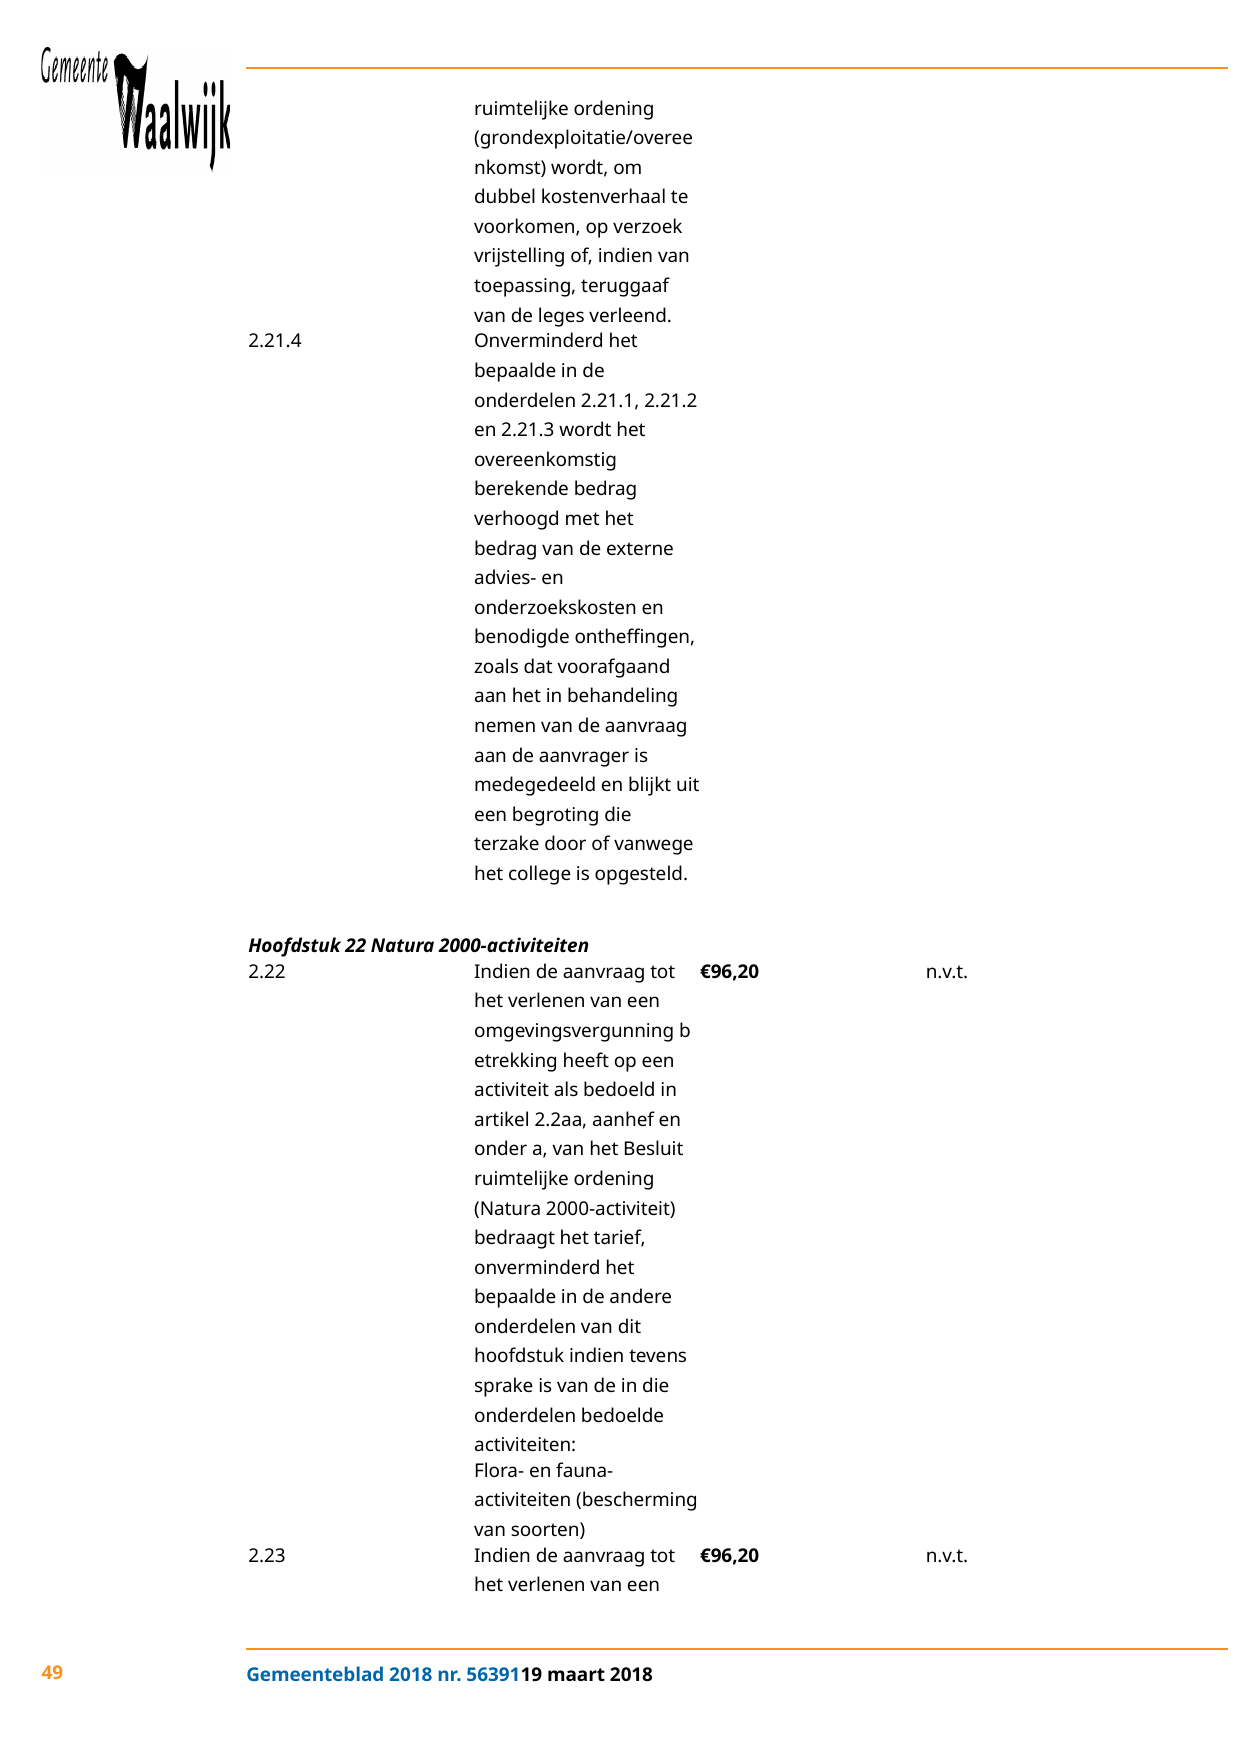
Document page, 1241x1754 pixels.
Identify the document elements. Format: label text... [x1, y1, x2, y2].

table_cell 2.21.4 [248, 328, 474, 886]
text Hoofdstuk 22 Natura 2000-activiteiten [248, 932, 1152, 958]
table_header 2.22 [248, 958, 474, 1457]
table_header n.v.t. [926, 958, 1152, 1457]
table_cell Flora- en fauna-activiteiten (bescherming van soorten) [474, 1457, 700, 1542]
picture [41, 47, 231, 172]
table_cell n.v.t. [926, 1542, 1152, 1597]
table_cell Onverminderd het bepaalde in de onderdelen 2.21.1, 2.21.2 en 2.21.3 wordt het overeenkomstig berekende bedrag verhoogd met het bedrag van de externe advies- en onderzoekskosten en benodigde ontheffingen, zoals dat voorafgaand aan het in behandeling nemen van de aanvraag aan de aanvrager is medegedeeld en blijkt uit een begroting die terzake door of vanwege het college is opgesteld. [474, 328, 700, 886]
table_cell [700, 328, 926, 886]
table_cell 2.23 [248, 1542, 474, 1597]
table_cell ruimtelijke ordening (grondexploitatie/overeenkomst) wordt, om dubbel kostenverhaal te voorkomen, op verzoek vrijstelling of, indien van toepassing, teruggaaf van de leges verleend. [474, 95, 700, 328]
table_cell Indien de aanvraag tot het verlenen van een [474, 1542, 700, 1597]
table_cell [700, 95, 926, 328]
table_cell [926, 1457, 1152, 1542]
table_cell €96,20 [700, 1542, 926, 1597]
table_header €96,20 [700, 958, 926, 1457]
table_cell [248, 95, 474, 328]
table_cell [700, 1457, 926, 1542]
table_cell [926, 95, 1152, 328]
table_cell [926, 328, 1152, 886]
table_header Indien de aanvraag tot het verlenen van een omgevingsvergunning betrekking heeft op een activiteit als bedoeld in artikel 2.2aa, aanhef en onder a, van het Besluit ruimtelijke ordening (Natura 2000-activiteit) bedraagt het tarief, onverminderd het bepaalde in de andere onderdelen van dit hoofdstuk indien tevens sprake is van de in die onderdelen bedoelde activiteiten: [474, 958, 700, 1457]
table_cell [248, 1457, 474, 1542]
